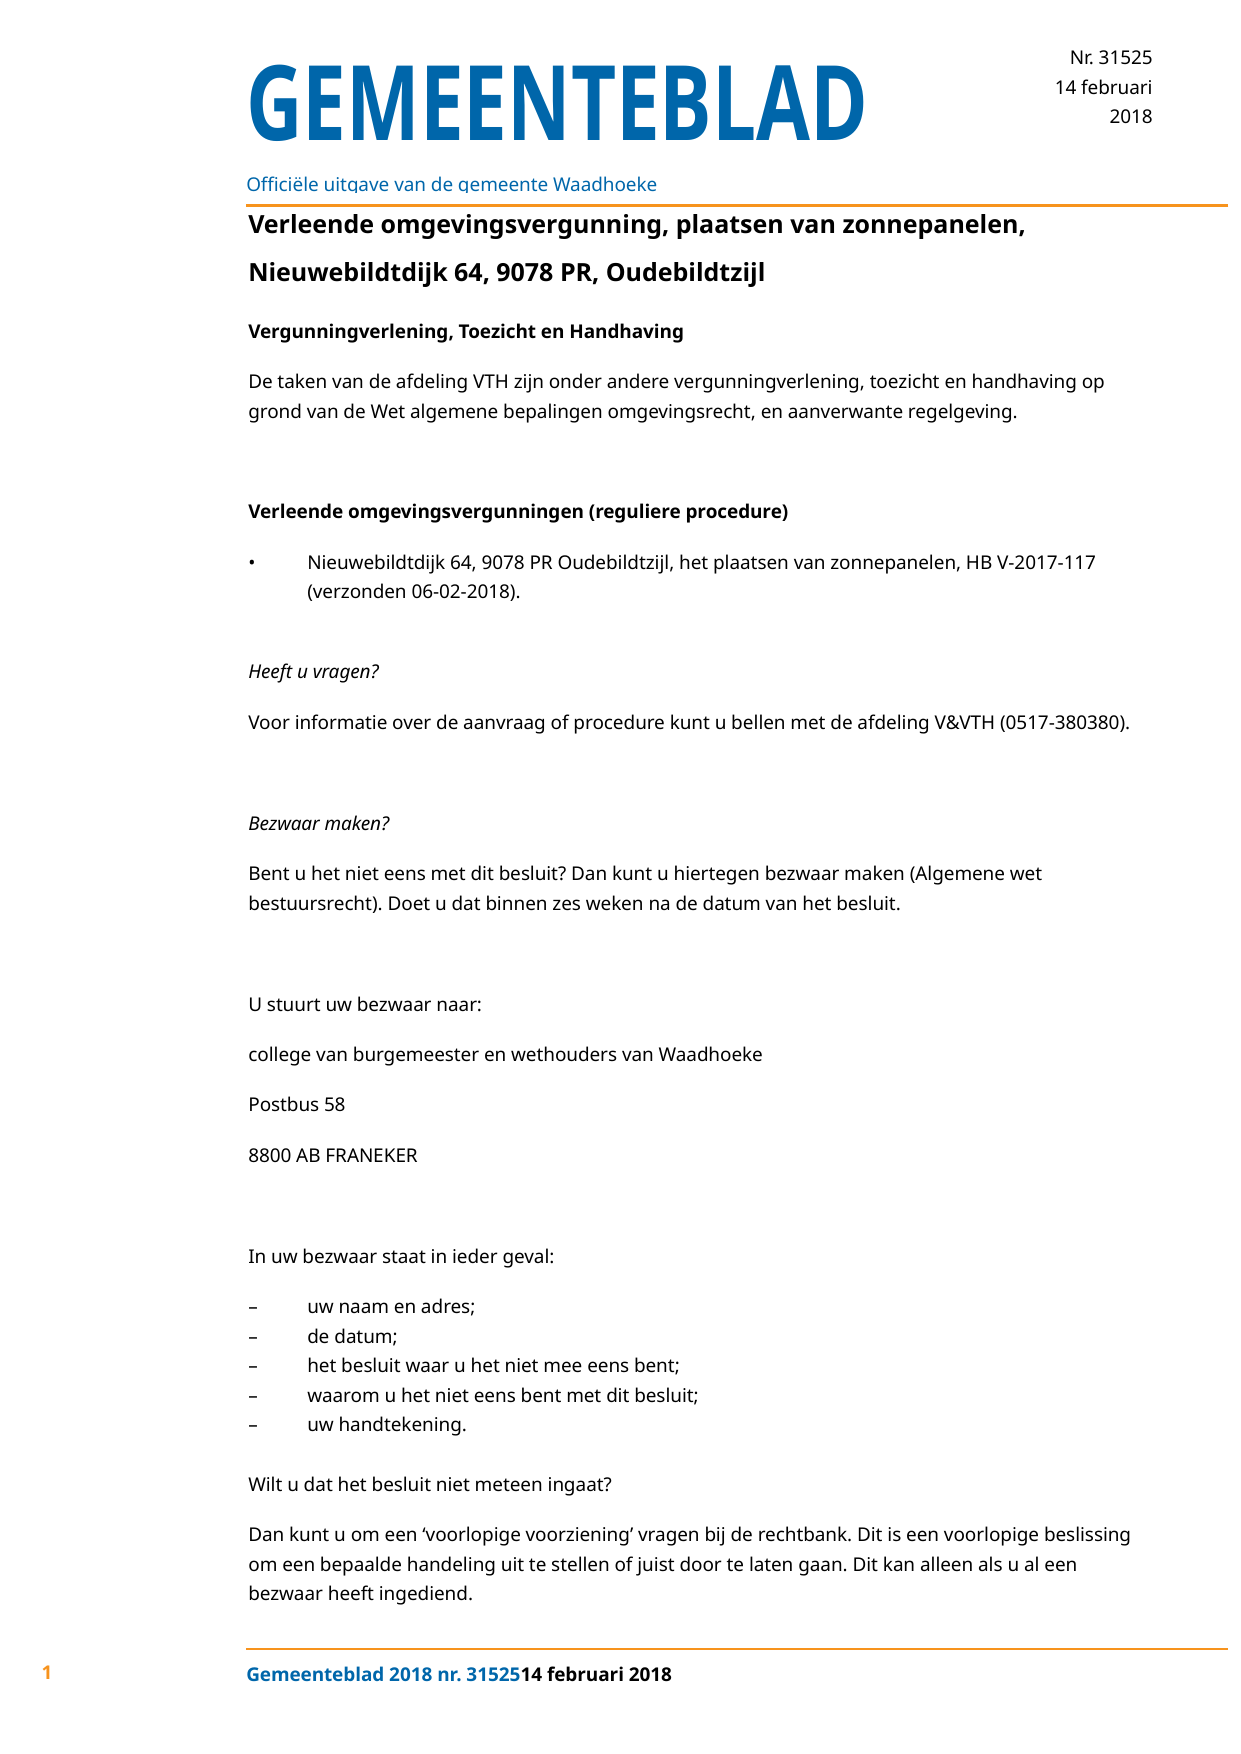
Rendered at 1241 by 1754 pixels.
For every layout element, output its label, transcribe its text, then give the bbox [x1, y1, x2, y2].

text U stuurt uw bezwaar naar: [248, 991, 1152, 1017]
text De taken van de afdeling VTH zijn onder andere vergunningverlening, toezicht en handhaving op grond van de Wet algemene bepalingen omgevingsrecht, en aanverwante regelgeving. [248, 368, 1152, 424]
list uw handtekening. [248, 1412, 1152, 1437]
text Bezwaar maken? [248, 810, 1152, 836]
list de datum; [248, 1323, 1152, 1349]
text Voor informatie over de aanvraag of procedure kunt u bellen met de afdeling V&VTH (0517-380380). [248, 709, 1152, 735]
list waarom u het niet eens bent met dit besluit; [248, 1382, 1152, 1408]
text Verleende omgevingsvergunningen (reguliere procedure) [248, 499, 1152, 524]
text Dan kunt u om een ‘voorlopige voorziening’ vragen bij de rechtbank. Dit is een voorlopige beslissing om een bepaalde handeling uit te stellen of juist door te laten gaan. Dit kan alleen als u al een bezwaar heeft ingediend. [248, 1521, 1152, 1606]
picture [41, 47, 231, 172]
text Wilt u dat het besluit niet meteen ingaat? [248, 1471, 1152, 1497]
list het besluit waar u het niet mee eens bent; [248, 1352, 1152, 1378]
text college van burgemeester en wethouders van Waadhoeke [248, 1041, 1152, 1067]
text Postbus 58 [248, 1092, 1152, 1117]
text Vergunningverlening, Toezicht en Handhaving [248, 318, 1152, 344]
text In uw bezwaar staat in ieder geval: [248, 1243, 1152, 1269]
text Heeft u vragen? [248, 659, 1152, 684]
text Verleende omgevingsvergunning, plaatsen van zonnepanelen, Nieuwebildtdijk 64, 9078 PR, Oudebildtzijl [248, 207, 1152, 288]
text Bent u het niet eens met dit besluit? Dan kunt u hiertegen bezwaar maken (Algemene wet bestuursrecht). Doet u dat binnen zes weken na de datum van het besluit. [248, 860, 1152, 916]
list Nieuwebildtdijk 64, 9078 PR Oudebildtzijl, het plaatsen van zonnepanelen, HB V-2017-117 (verzonden 06-02-2018). [248, 549, 1152, 604]
text 8800 AB FRANEKER [248, 1142, 1152, 1168]
list uw naam en adres; [248, 1293, 1152, 1319]
